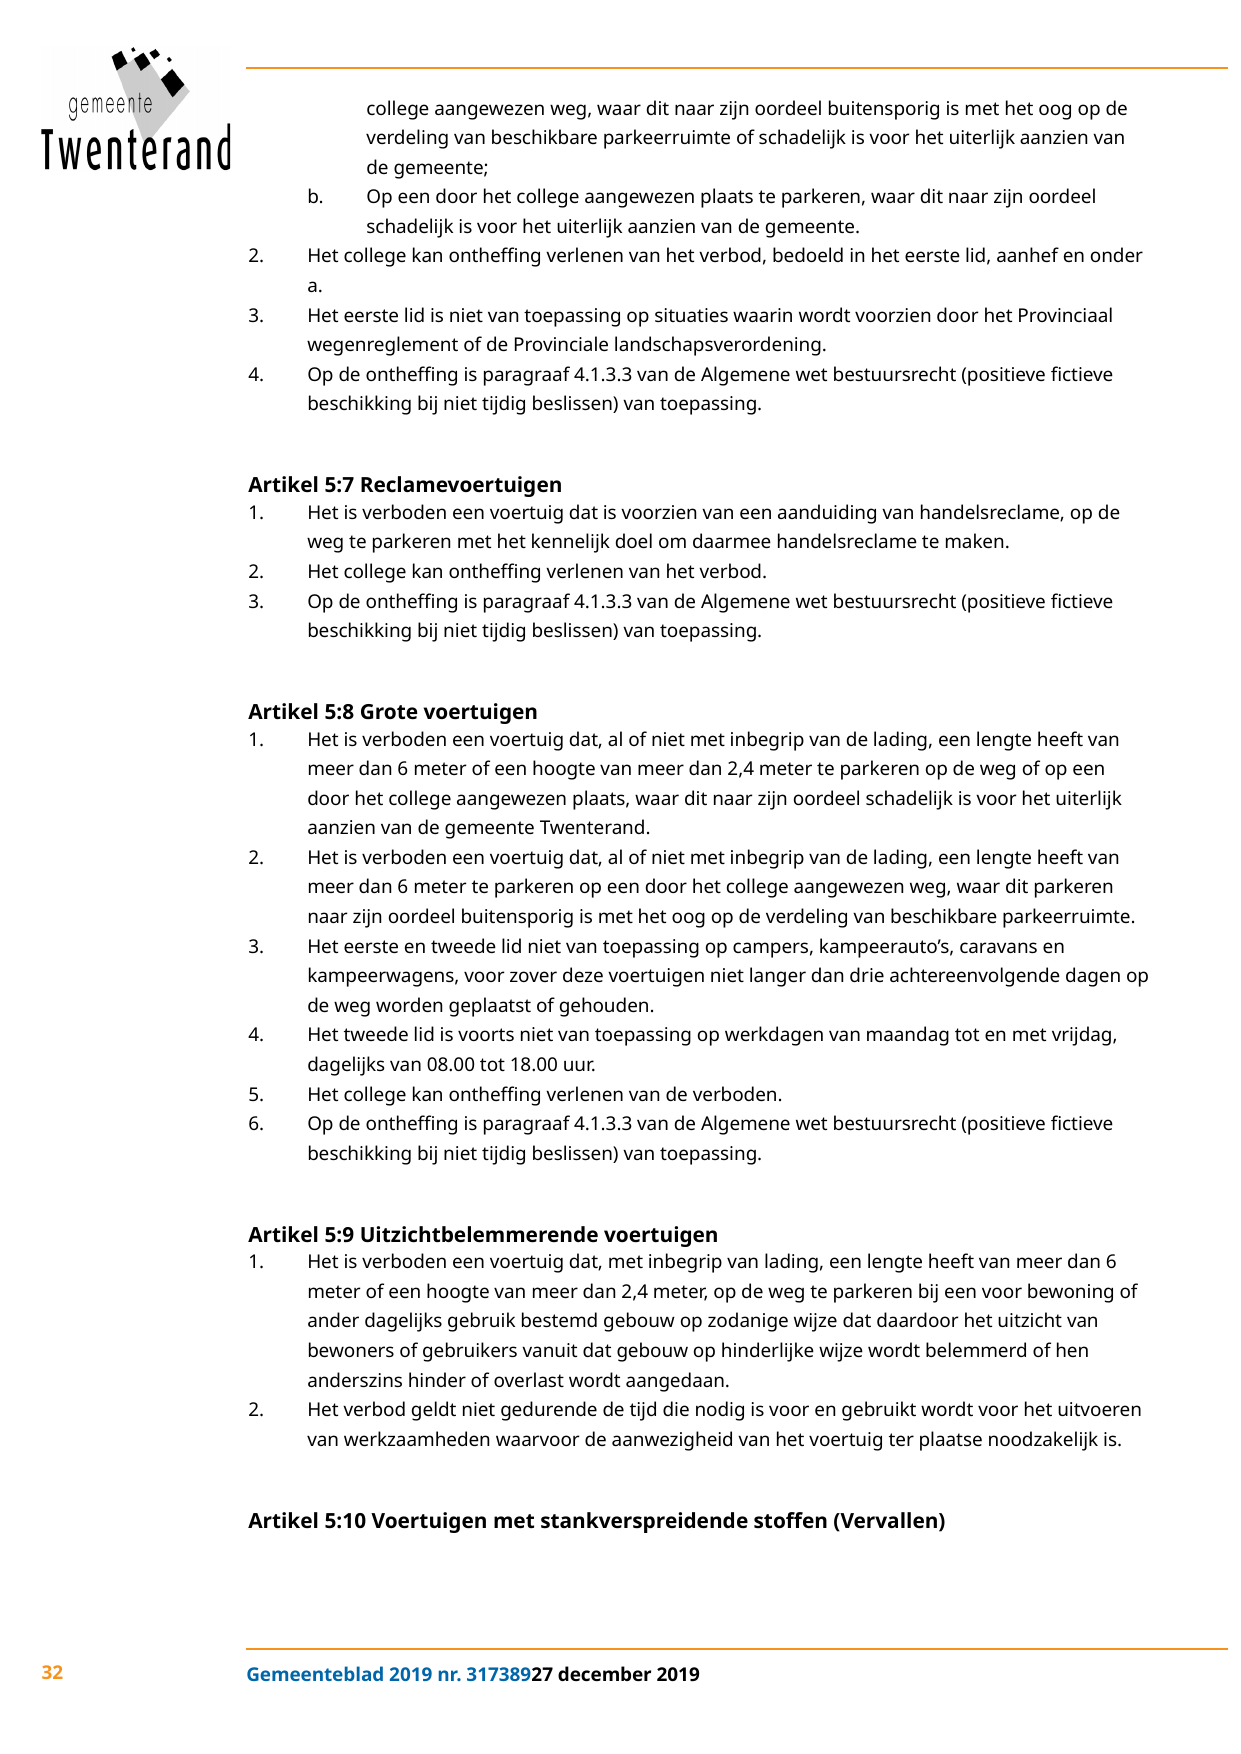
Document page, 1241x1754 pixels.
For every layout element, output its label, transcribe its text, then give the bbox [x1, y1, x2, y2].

list Het college kan ontheffing verlenen van het verbod. [248, 558, 1152, 584]
list Het is verboden een voertuig dat is voorzien van een aanduiding van handelsreclame, op de weg te parkeren met het kennelijk doel om daarmee handelsreclame te maken. [248, 499, 1152, 554]
text Artikel 5:7 Reclamevoertuigen [248, 471, 1152, 499]
list Op de ontheffing is paragraaf 4.1.3.3 van de Algemene wet bestuursrecht (positieve fictieve beschikking bij niet tijdig beslissen) van toepassing. [248, 588, 1152, 643]
text Artikel 5:8 Grote voertuigen [248, 697, 1152, 726]
list Het college kan ontheffing verlenen van de verboden. [248, 1081, 1152, 1107]
text Artikel 5:10 Voertuigen met stankverspreidende stoffen (Vervallen) [248, 1506, 1152, 1534]
list Het is verboden een voertuig dat, al of niet met inbegrip van de lading, een lengte heeft van meer dan 6 meter te parkeren op een door het college aangewezen weg, waar dit parkeren naar zijn oordeel buitensporig is met het oog op de verdeling van beschikbare parkeerruimte. [248, 844, 1152, 929]
list Op de ontheffing is paragraaf 4.1.3.3 van de Algemene wet bestuursrecht (positieve fictieve beschikking bij niet tijdig beslissen) van toepassing. [248, 1110, 1152, 1166]
list Het eerste lid is niet van toepassing op situaties waarin wordt voorzien door het Provinciaal wegenreglement of de Provinciale landschapsverordening. [248, 302, 1152, 357]
list Het college kan ontheffing verlenen van het verbod, bedoeld in het eerste lid, aanhef en onder a. [248, 243, 1152, 298]
list Op de ontheffing is paragraaf 4.1.3.3 van de Algemene wet bestuursrecht (positieve fictieve beschikking bij niet tijdig beslissen) van toepassing. [248, 361, 1152, 416]
list Op een door het college aangewezen plaats te parkeren, waar dit naar zijn oordeel schadelijk is voor het uiterlijk aanzien van de gemeente. [307, 183, 1152, 239]
list Het is verboden een voertuig dat, met inbegrip van lading, een lengte heeft van meer dan 6 meter of een hoogte van meer dan 2,4 meter, op de weg te parkeren bij een voor bewoning of ander dagelijks gebruik bestemd gebouw op zodanige wijze dat daardoor het uitzicht van bewoners of gebruikers vanuit dat gebouw op hinderlijke wijze wordt belemmerd of hen anderszins hinder of overlast wordt aangedaan. [248, 1248, 1152, 1392]
list Het is verboden een voertuig dat, al of niet met inbegrip van de lading, een lengte heeft van meer dan 6 meter of een hoogte van meer dan 2,4 meter te parkeren op de weg of op een door het college aangewezen plaats, waar dit naar zijn oordeel schadelijk is voor het uiterlijk aanzien van de gemeente Twenterand. [248, 726, 1152, 840]
list Het verbod geldt niet gedurende de tijd die nodig is voor en gebruikt wordt voor het uitvoeren van werkzaamheden waarvoor de aanwezigheid van het voertuig ter plaatse noodzakelijk is. [248, 1396, 1152, 1452]
list college aangewezen weg, waar dit naar zijn oordeel buitensporig is met het oog op de verdeling van beschikbare parkeerruimte of schadelijk is voor het uiterlijk aanzien van de gemeente; [307, 95, 1152, 180]
picture [41, 47, 231, 172]
text Artikel 5:9 Uitzichtbelemmerende voertuigen [248, 1220, 1152, 1248]
list Het eerste en tweede lid niet van toepassing op campers, kampeerauto’s, caravans en kampeerwagens, voor zover deze voertuigen niet langer dan drie achtereenvolgende dagen op de weg worden geplaatst of gehouden. [248, 933, 1152, 1018]
list Het tweede lid is voorts niet van toepassing op werkdagen van maandag tot en met vrijdag, dagelijks van 08.00 tot 18.00 uur. [248, 1022, 1152, 1077]
